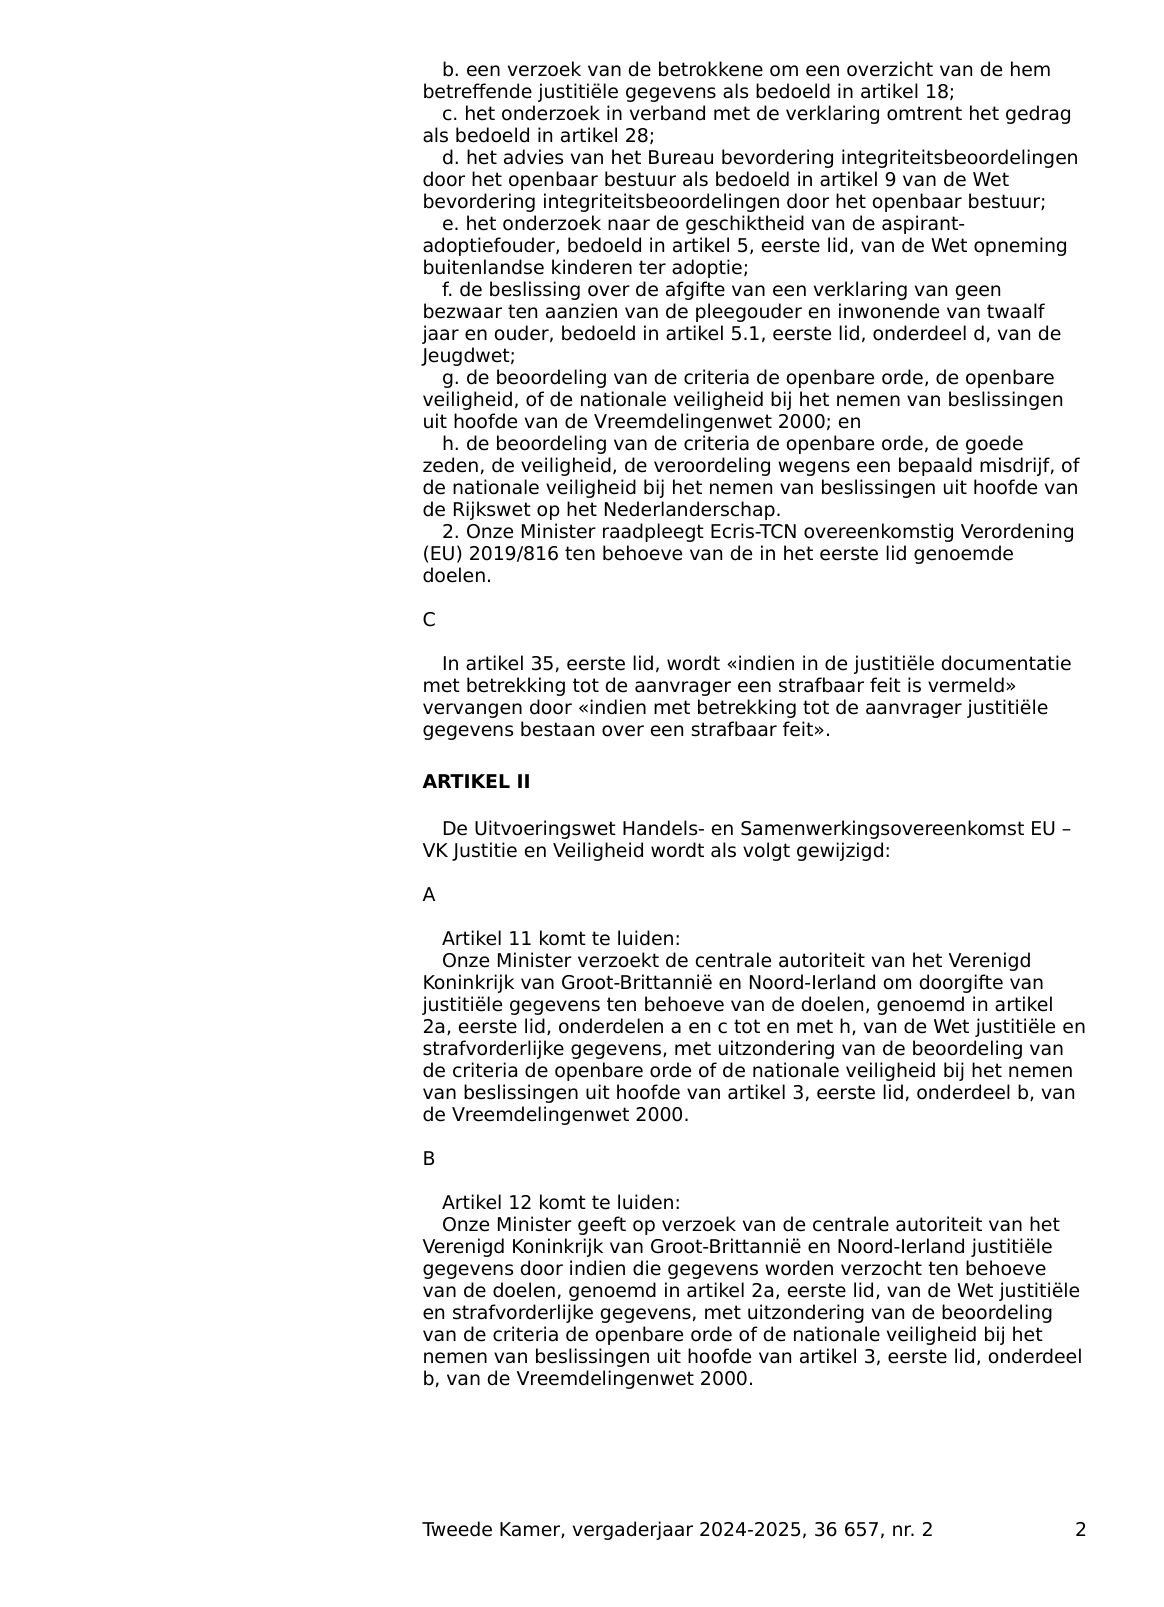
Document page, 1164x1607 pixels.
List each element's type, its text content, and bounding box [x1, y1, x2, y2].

text c. het onderzoek in verband met de verklaring omtrent het gedrag als bedoeld in artikel 28; [422, 103, 1087, 147]
text e. het onderzoek naar de geschiktheid van de aspirant-adoptiefouder, bedoeld in artikel 5, eerste lid, van de Wet opneming buitenlandse kinderen ter adoptie; [422, 213, 1087, 279]
text Onze Minister geeft op verzoek van de centrale autoriteit van het Verenigd Koninkrijk van Groot-Brittannië en Noord-Ierland justitiële gegevens door indien die gegevens worden verzocht ten behoeve van de doelen, genoemd in artikel 2a, eerste lid, van de Wet justitiële en strafvorderlijke gegevens, met uitzondering van de beoordeling van de criteria de openbare orde of de nationale veiligheid bij het nemen van beslissingen uit hoofde van artikel 3, eerste lid, onderdeel b, van de Vreemdelingenwet 2000. [422, 1214, 1087, 1390]
text C [422, 609, 1087, 631]
text g. de beoordeling van de criteria de openbare orde, de openbare veiligheid, of de nationale veiligheid bij het nemen van beslissingen uit hoofde van de Vreemdelingenwet 2000; en [422, 367, 1087, 433]
subtitle ARTIKEL II [422, 771, 1087, 793]
text Artikel 12 komt te luiden: [422, 1192, 1087, 1214]
text A [422, 884, 1087, 906]
text f. de beslissing over de afgifte van een verklaring van geen bezwaar ten aanzien van de pleegouder en inwonende van twaalf jaar en ouder, bedoeld in artikel 5.1, eerste lid, onderdeel d, van de Jeugdwet; [422, 279, 1087, 367]
text In artikel 35, eerste lid, wordt «indien in de justitiële documentatie met betrekking tot de aanvrager een strafbaar feit is vermeld» vervangen door «indien met betrekking tot de aanvrager justitiële gegevens bestaan over een strafbaar feit». [422, 653, 1087, 741]
text 2. Onze Minister raadpleegt Ecris-TCN overeenkomstig Verordening (EU) 2019/816 ten behoeve van de in het eerste lid genoemde doelen. [422, 521, 1087, 587]
text Artikel 11 komt te luiden: [422, 928, 1087, 950]
text Onze Minister verzoekt de centrale autoriteit van het Verenigd Koninkrijk van Groot-Brittannië en Noord-Ierland om doorgifte van justitiële gegevens ten behoeve van de doelen, genoemd in artikel 2a, eerste lid, onderdelen a en c tot en met h, van de Wet justitiële en strafvorderlijke gegevens, met uitzondering van de beoordeling van de criteria de openbare orde of de nationale veiligheid bij het nemen van beslissingen uit hoofde van artikel 3, eerste lid, onderdeel b, van de Vreemdelingenwet 2000. [422, 950, 1087, 1126]
text b. een verzoek van de betrokkene om een overzicht van de hem betreffende justitiële gegevens als bedoeld in artikel 18; [422, 59, 1087, 103]
text De Uitvoeringswet Handels- en Samenwerkingsovereenkomst EU – VK Justitie en Veiligheid wordt als volgt gewijzigd: [422, 818, 1087, 862]
text h. de beoordeling van de criteria de openbare orde, de goede zeden, de veiligheid, de veroordeling wegens een bepaald misdrijf, of de nationale veiligheid bij het nemen van beslissingen uit hoofde van de Rijkswet op het Nederlanderschap. [422, 433, 1087, 521]
text B [422, 1148, 1087, 1170]
text d. het advies van het Bureau bevordering integriteitsbeoordelingen door het openbaar bestuur als bedoeld in artikel 9 van de Wet bevordering integriteitsbeoordelingen door het openbaar bestuur; [422, 147, 1087, 213]
